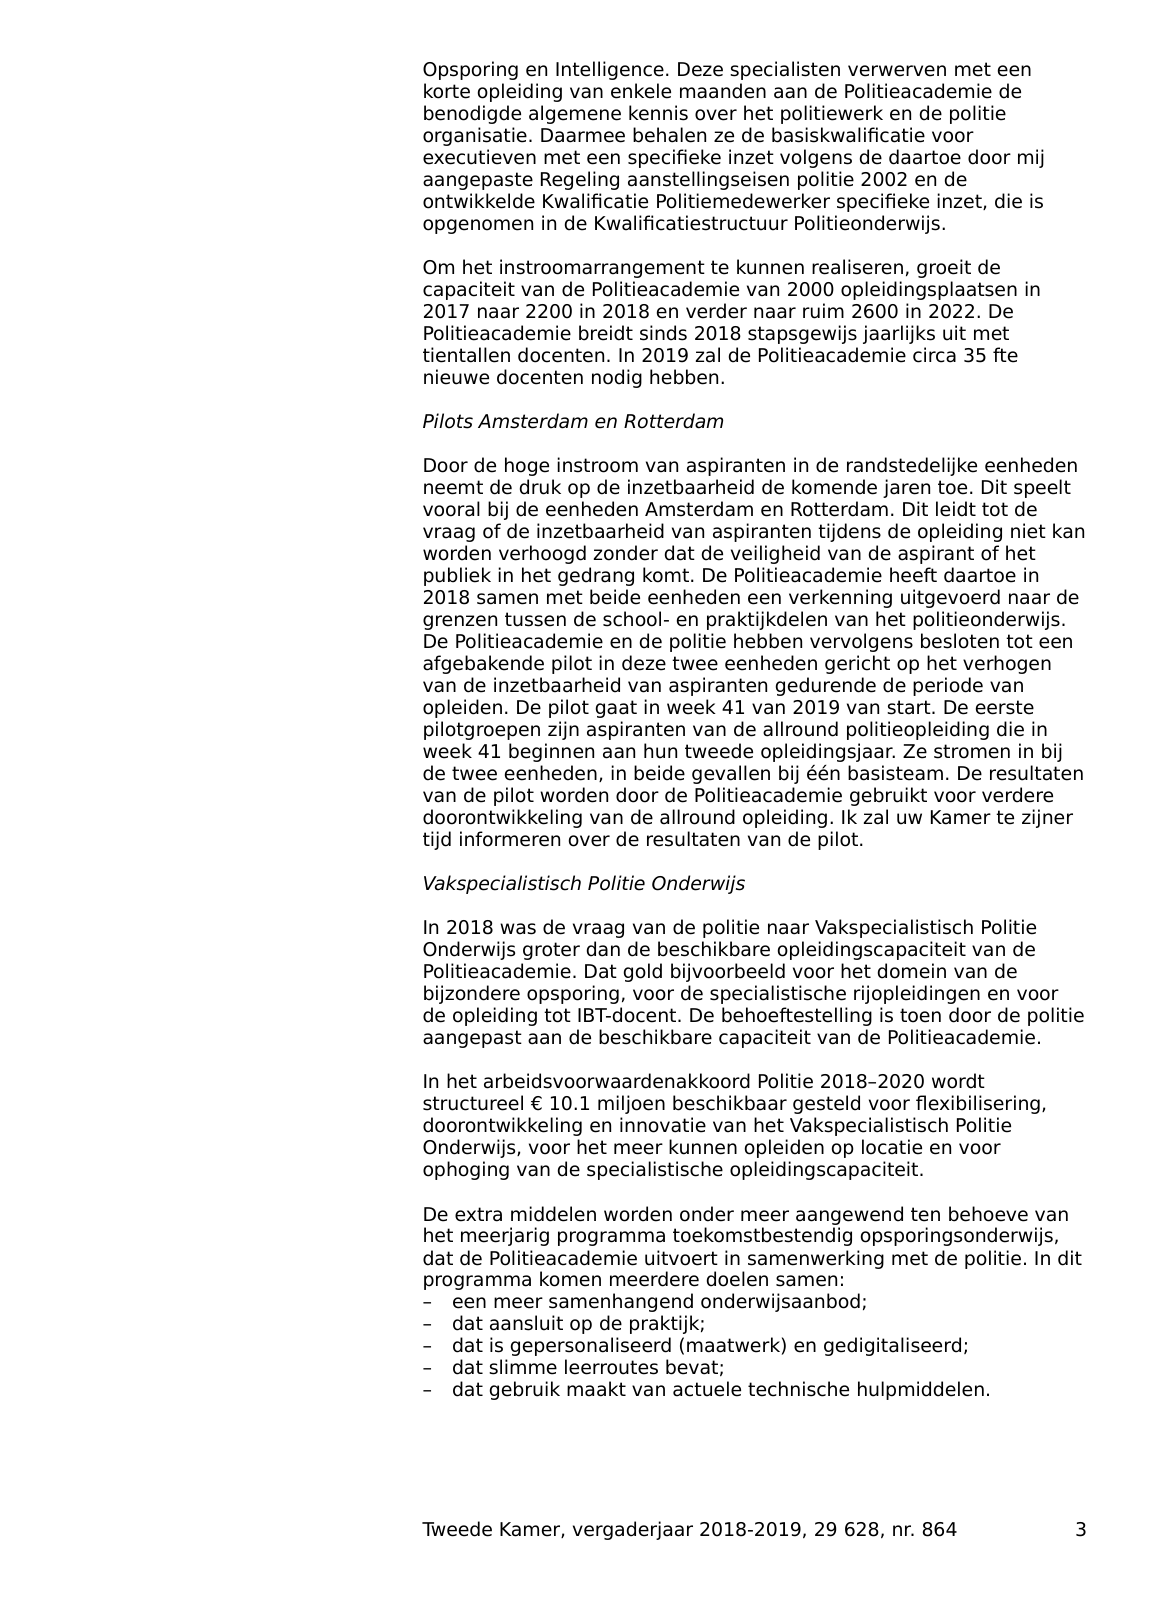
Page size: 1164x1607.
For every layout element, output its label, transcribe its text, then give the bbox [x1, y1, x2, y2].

subtitle Pilots Amsterdam en Rotterdam [422, 411, 1087, 433]
text Om het instroomarrangement te kunnen realiseren, groeit de capaciteit van de Politieacademie van 2000 opleidingsplaatsen in 2017 naar 2200 in 2018 en verder naar ruim 2600 in 2022. De Politieacademie breidt sinds 2018 stapsgewijs jaarlijks uit met tientallen docenten. In 2019 zal de Politieacademie circa 35 fte nieuwe docenten nodig hebben. [422, 257, 1087, 389]
text Door de hoge instroom van aspiranten in de randstedelijke eenheden neemt de druk op de inzetbaarheid de komende jaren toe. Dit speelt vooral bij de eenheden Amsterdam en Rotterdam. Dit leidt tot de vraag of de inzetbaarheid van aspiranten tijdens de opleiding niet kan worden verhoogd zonder dat de veiligheid van de aspirant of het publiek in het gedrang komt. De Politieacademie heeft daartoe in 2018 samen met beide eenheden een verkenning uitgevoerd naar de grenzen tussen de school- en praktijkdelen van het politieonderwijs. De Politieacademie en de politie hebben vervolgens besloten tot een afgebakende pilot in deze twee eenheden gericht op het verhogen van de inzetbaarheid van aspiranten gedurende de periode van opleiden. De pilot gaat in week 41 van 2019 van start. De eerste pilotgroepen zijn aspiranten van de allround politieopleiding die in week 41 beginnen aan hun tweede opleidingsjaar. Ze stromen in bij de twee eenheden, in beide gevallen bij één basisteam. De resultaten van de pilot worden door de Politieacademie gebruikt voor verdere doorontwikkeling van de allround opleiding. Ik zal uw Kamer te zijner tijd informeren over de resultaten van de pilot. [422, 455, 1087, 851]
text In het arbeidsvoorwaardenakkoord Politie 2018–2020 wordt structureel € 10.1 miljoen beschikbaar gesteld voor flexibilisering, doorontwikkeling en innovatie van het Vakspecialistisch Politie Onderwijs, voor het meer kunnen opleiden op locatie en voor ophoging van de specialistische opleidingscapaciteit. [422, 1071, 1087, 1181]
text – dat gebruik maakt van actuele technische hulpmiddelen. [422, 1379, 1087, 1401]
text – dat aansluit op de praktijk; [422, 1313, 1087, 1335]
text – dat is gepersonaliseerd (maatwerk) en gedigitaliseerd; [422, 1335, 1087, 1357]
text In 2018 was de vraag van de politie naar Vakspecialistisch Politie Onderwijs groter dan de beschikbare opleidingscapaciteit van de Politieacademie. Dat gold bijvoorbeeld voor het domein van de bijzondere opsporing, voor de specialistische rijopleidingen en voor de opleiding tot IBT-docent. De behoeftestelling is toen door de politie aangepast aan de beschikbare capaciteit van de Politieacademie. [422, 917, 1087, 1049]
text Opsporing en Intelligence. Deze specialisten verwerven met een korte opleiding van enkele maanden aan de Politieacademie de benodigde algemene kennis over het politiewerk en de politie organisatie. Daarmee behalen ze de basiskwalificatie voor executieven met een specifieke inzet volgens de daartoe door mij aangepaste Regeling aanstellingseisen politie 2002 en de ontwikkelde Kwalificatie Politiemedewerker specifieke inzet, die is opgenomen in de Kwalificatiestructuur Politieonderwijs. [422, 59, 1087, 235]
text – een meer samenhangend onderwijsaanbod; [422, 1291, 1087, 1313]
text – dat slimme leerroutes bevat; [422, 1357, 1087, 1379]
subtitle Vakspecialistisch Politie Onderwijs [422, 873, 1087, 895]
text De extra middelen worden onder meer aangewend ten behoeve van het meerjarig programma toekomstbestendig opsporingsonderwijs, dat de Politieacademie uitvoert in samenwerking met de politie. In dit programma komen meerdere doelen samen: [422, 1203, 1087, 1291]
